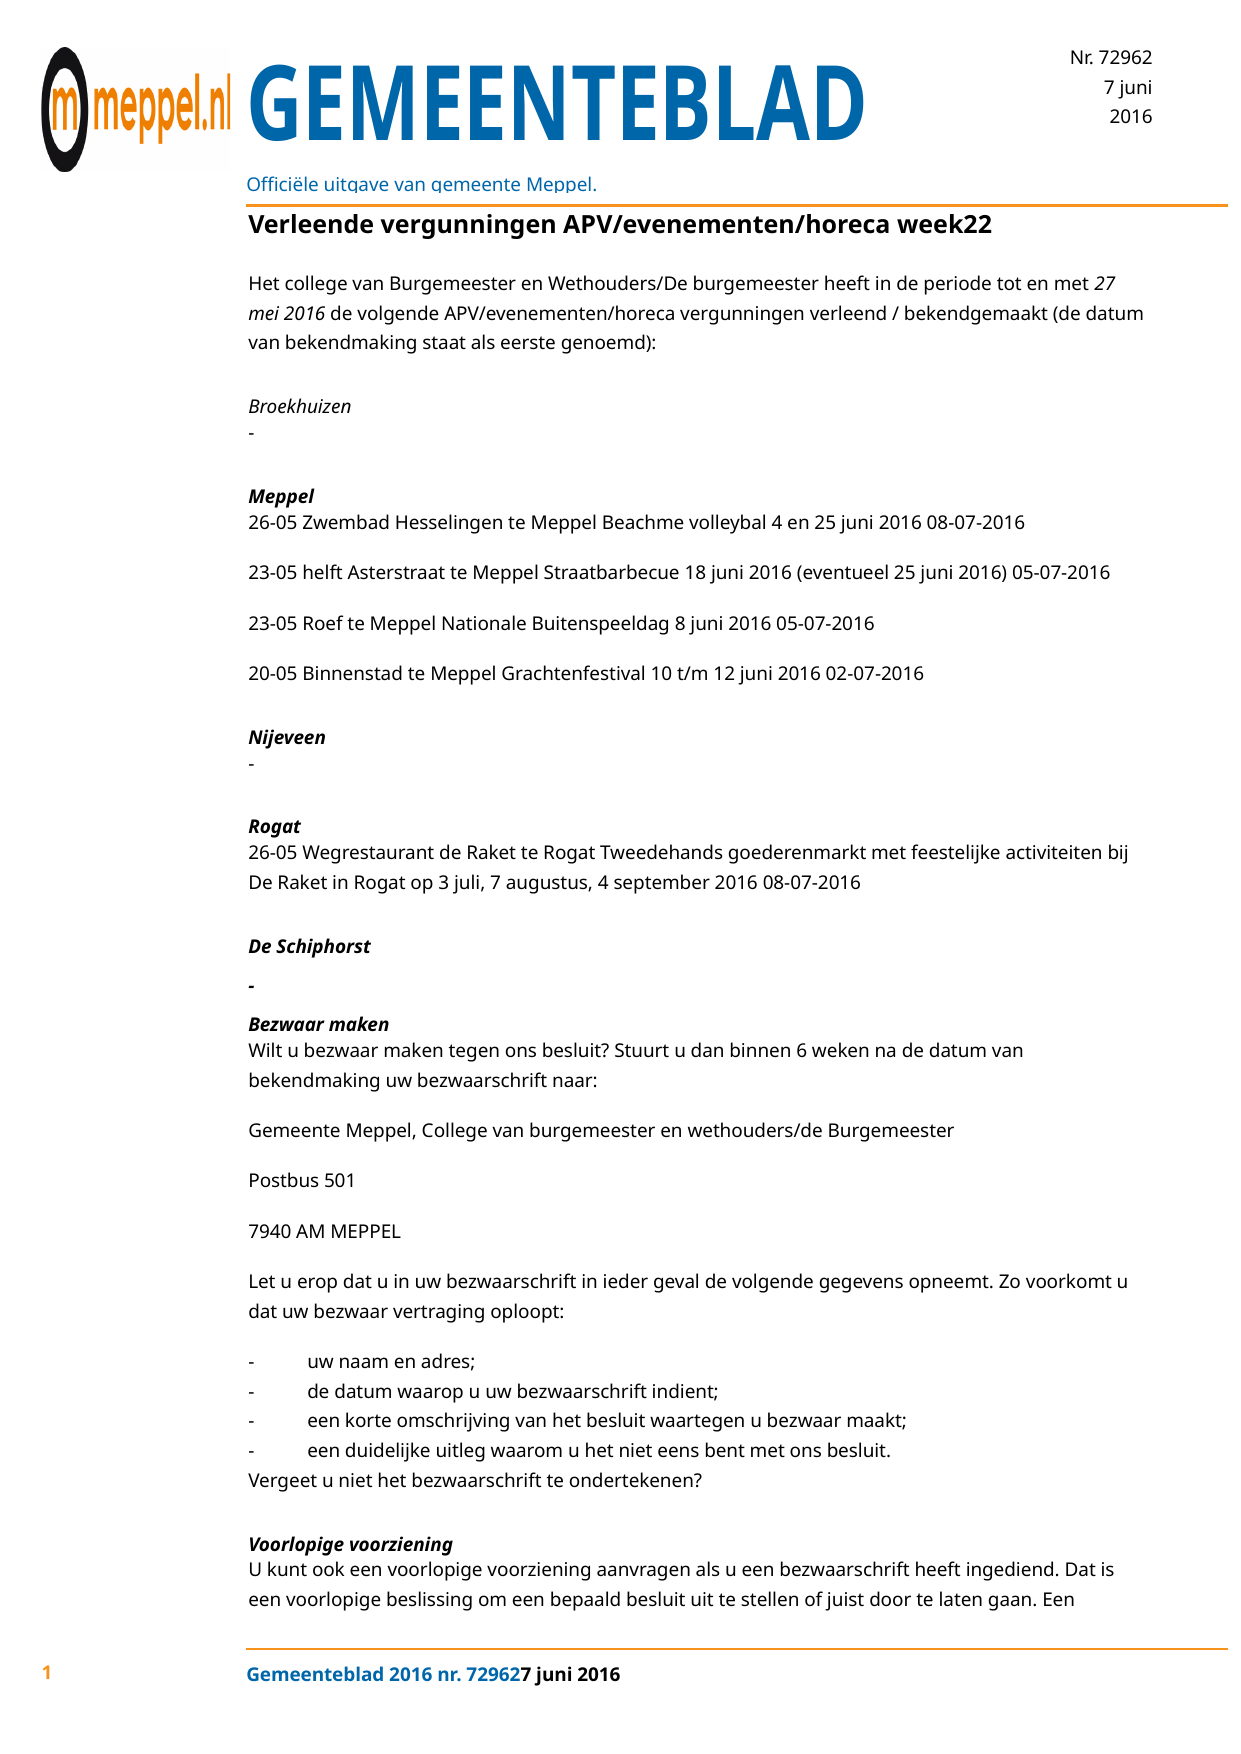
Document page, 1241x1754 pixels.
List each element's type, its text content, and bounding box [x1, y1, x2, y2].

text 26-05 Zwembad Hesselingen te Meppel Beachme volleybal 4 en 25 juni 2016 08-07-2016 [248, 509, 1152, 534]
text Meppel [248, 483, 1152, 509]
text - [248, 972, 1152, 998]
text 26-05 Wegrestaurant de Raket te Rogat Tweedehands goederenmarkt met feestelijke activiteiten bij De Raket in Rogat op 3 juli, 7 augustus, 4 september 2016 08-07-2016 [248, 839, 1152, 895]
text Voorlopige voorziening [248, 1531, 1152, 1557]
text - [248, 419, 1152, 445]
text - [248, 750, 1152, 776]
text 7940 AM MEPPEL [248, 1218, 1152, 1244]
list een korte omschrijving van het besluit waartegen u bezwaar maakt; [248, 1408, 1152, 1433]
text Gemeente Meppel, College van burgemeester en wethouders/de Burgemeester [248, 1117, 1152, 1143]
text Let u erop dat u in uw bezwaarschrift in ieder geval de volgende gegevens opneemt. Zo voorkomt u dat uw bezwaar vertraging oploopt: [248, 1268, 1152, 1324]
text Bezwaar maken [248, 1012, 1152, 1037]
text Nijeveen [248, 724, 1152, 750]
text Het college van Burgemeester en Wethouders/De burgemeester heeft in de periode tot en met 27 mei 2016 de volgende APV/evenementen/horeca vergunningen verleend / bekendgemaakt (de datum van bekendmaking staat als eerste genoemd): [248, 270, 1152, 355]
text 20-05 Binnenstad te Meppel Grachtenfestival 10 t/m 12 juni 2016 02-07-2016 [248, 660, 1152, 686]
text U kunt ook een voorlopige voorziening aanvragen als u een bezwaarschrift heeft ingediend. Dat is een voorlopige beslissing om een bepaald besluit uit te stellen of juist door te laten gaan. Een [248, 1557, 1152, 1612]
text Postbus 501 [248, 1168, 1152, 1193]
text 23-05 helft Asterstraat te Meppel Straatbarbecue 18 juni 2016 (eventueel 25 juni 2016) 05-07-2016 [248, 559, 1152, 585]
text Rogat [248, 814, 1152, 839]
text De Schiphorst [248, 933, 1152, 959]
picture [41, 47, 231, 172]
text Broekhuizen [248, 393, 1152, 419]
text Verleende vergunningen APV/evenementen/horeca week22 [248, 207, 1152, 241]
list de datum waarop u uw bezwaarschrift indient; [248, 1378, 1152, 1404]
list een duidelijke uitleg waarom u het niet eens bent met ons besluit. [248, 1437, 1152, 1463]
text Wilt u bezwaar maken tegen ons besluit? Stuurt u dan binnen 6 weken na de datum van bekendmaking uw bezwaarschrift naar: [248, 1037, 1152, 1093]
list uw naam en adres; [248, 1348, 1152, 1374]
text 23-05 Roef te Meppel Nationale Buitenspeeldag 8 juni 2016 05-07-2016 [248, 610, 1152, 635]
text Vergeet u niet het bezwaarschrift te ondertekenen? [248, 1467, 1152, 1493]
